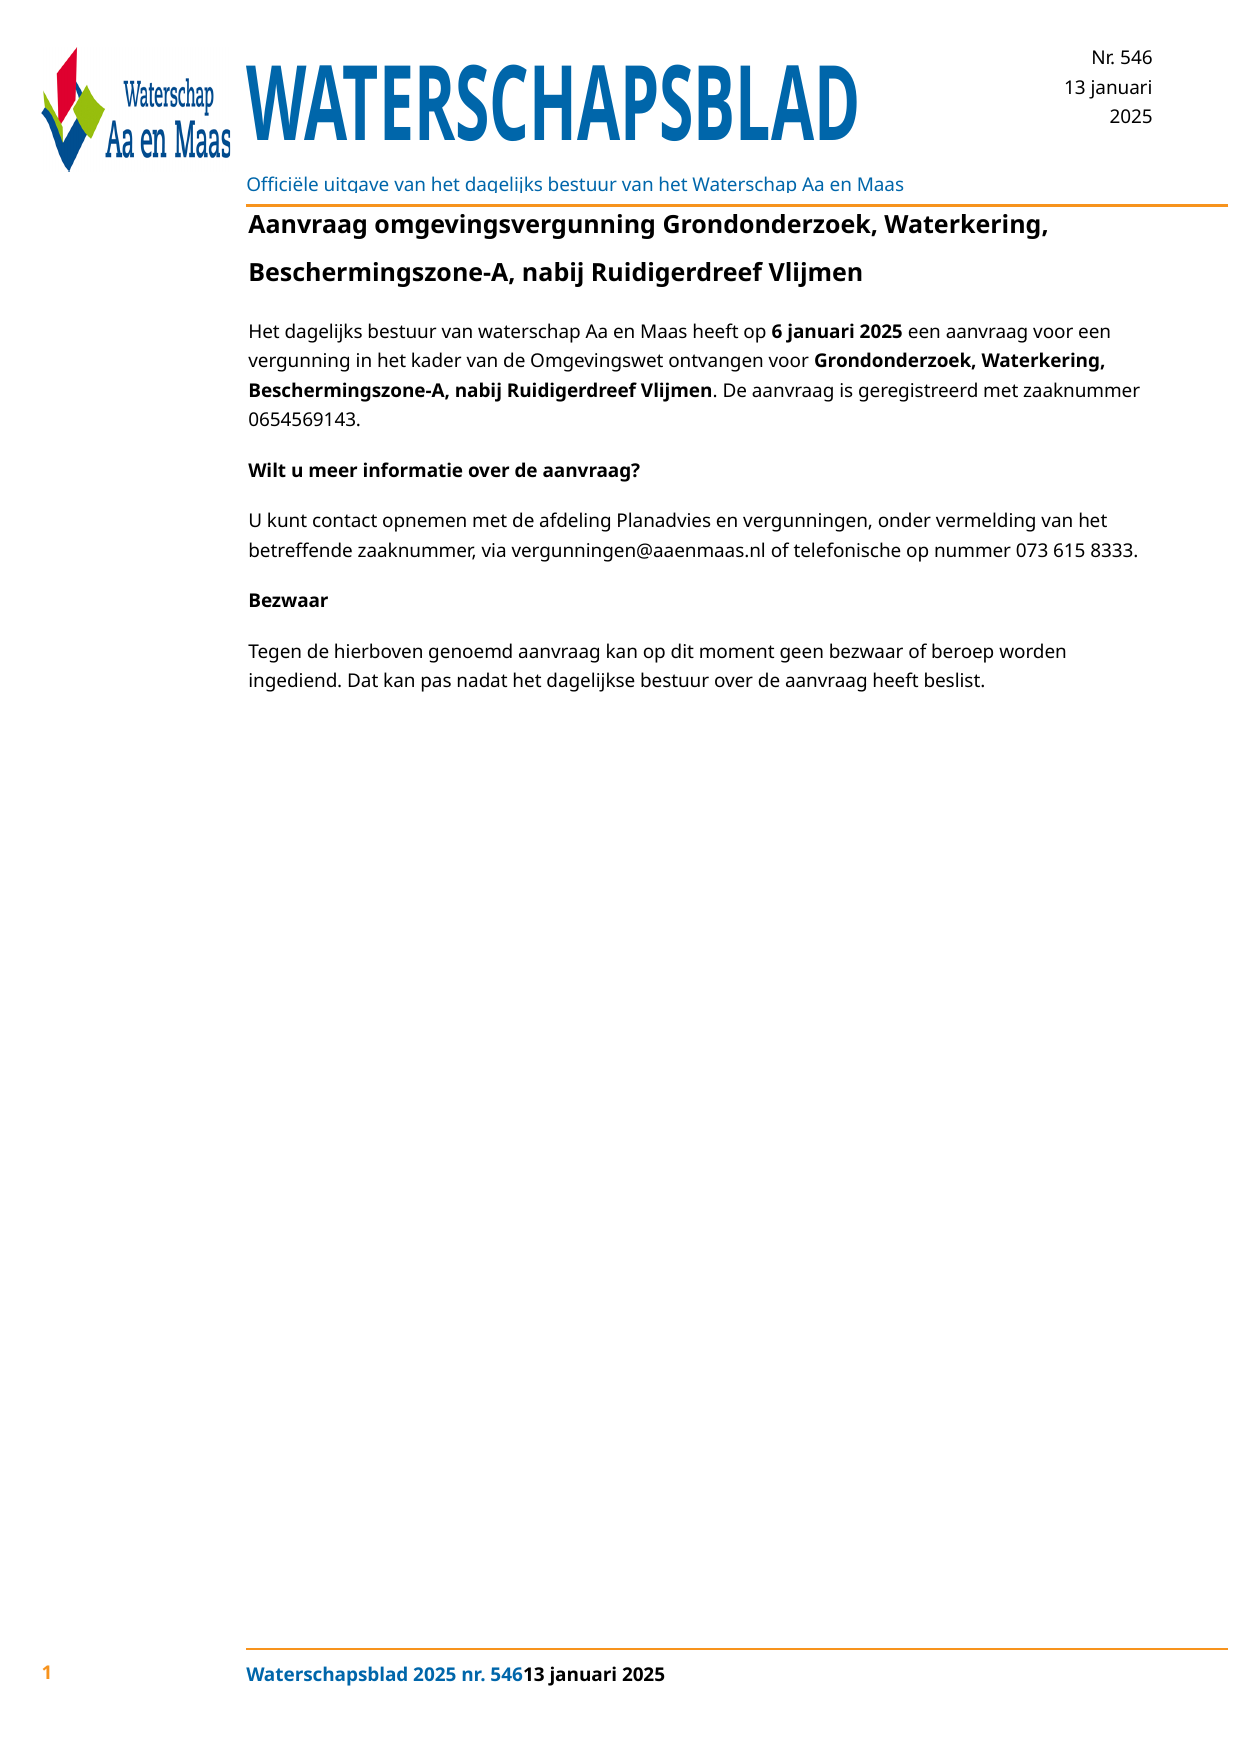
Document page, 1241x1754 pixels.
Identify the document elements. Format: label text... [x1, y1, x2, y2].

picture [41, 47, 231, 172]
text Aanvraag omgevingsvergunning Grondonderzoek, Waterkering, Beschermingszone-A, nabij Ruidigerdreef Vlijmen [248, 207, 1152, 288]
text Het dagelijks bestuur van waterschap Aa en Maas heeft op 6 januari 2025 een aanvraag voor een vergunning in het kader van de Omgevingswet ontvangen voor Grondonderzoek, Waterkering, Beschermingszone-A, nabij Ruidigerdreef Vlijmen. De aanvraag is geregistreerd met zaaknummer 0654569143. [248, 318, 1152, 432]
text U kunt contact opnemen met de afdeling Planadvies en vergunningen, onder vermelding van het betreffende zaaknummer, via vergunningen@aaenmaas.nl of telefonische op nummer 073 615 8333. [248, 507, 1152, 563]
text Wilt u meer informatie over de aanvraag? [248, 457, 1152, 483]
text Tegen de hierboven genoemd aanvraag kan op dit moment geen bezwaar of beroep worden ingediend. Dat kan pas nadat het dagelijkse bestuur over de aanvraag heeft beslist. [248, 638, 1152, 693]
text Bezwaar [248, 587, 1152, 613]
